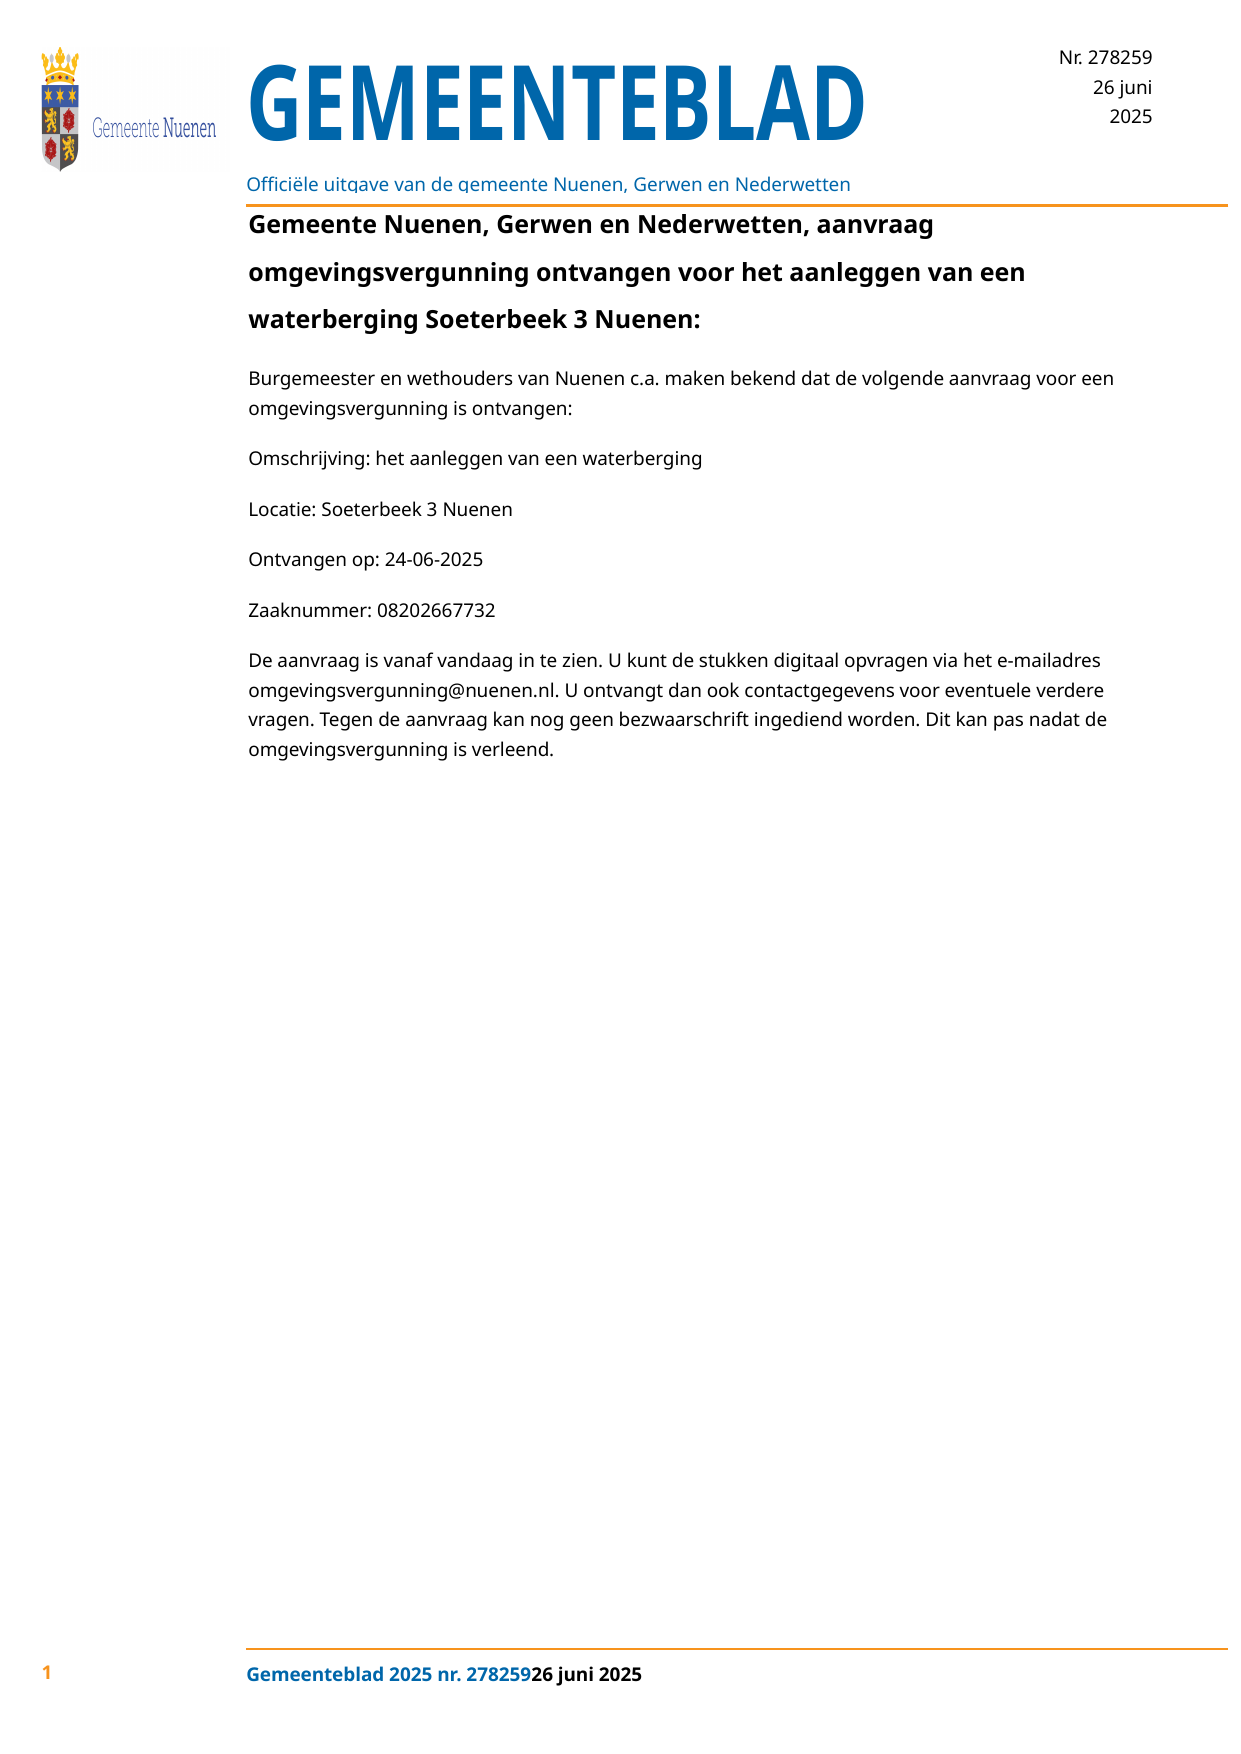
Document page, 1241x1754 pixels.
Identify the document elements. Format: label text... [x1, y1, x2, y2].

picture [41, 47, 231, 172]
text Gemeente Nuenen, Gerwen en Nederwetten, aanvraag omgevingsvergunning ontvangen voor het aanleggen van een waterberging Soeterbeek 3 Nuenen: [248, 207, 1152, 336]
text Locatie: Soeterbeek 3 Nuenen [248, 496, 1152, 522]
text Zaaknummer: 08202667732 [248, 597, 1152, 622]
text Burgemeester en wethouders van Nuenen c.a. maken bekend dat de volgende aanvraag voor een omgevingsvergunning is ontvangen: [248, 366, 1152, 421]
text Omschrijving: het aanleggen van een waterberging [248, 446, 1152, 471]
text De aanvraag is vanaf vandaag in te zien. U kunt de stukken digitaal opvragen via het e-mailadres omgevingsvergunning@nuenen.nl. U ontvangt dan ook contactgegevens voor eventuele verdere vragen. Tegen de aanvraag kan nog geen bezwaarschrift ingediend worden. Dit kan pas nadat de omgevingsvergunning is verleend. [248, 647, 1152, 762]
text Ontvangen op: 24-06-2025 [248, 546, 1152, 572]
